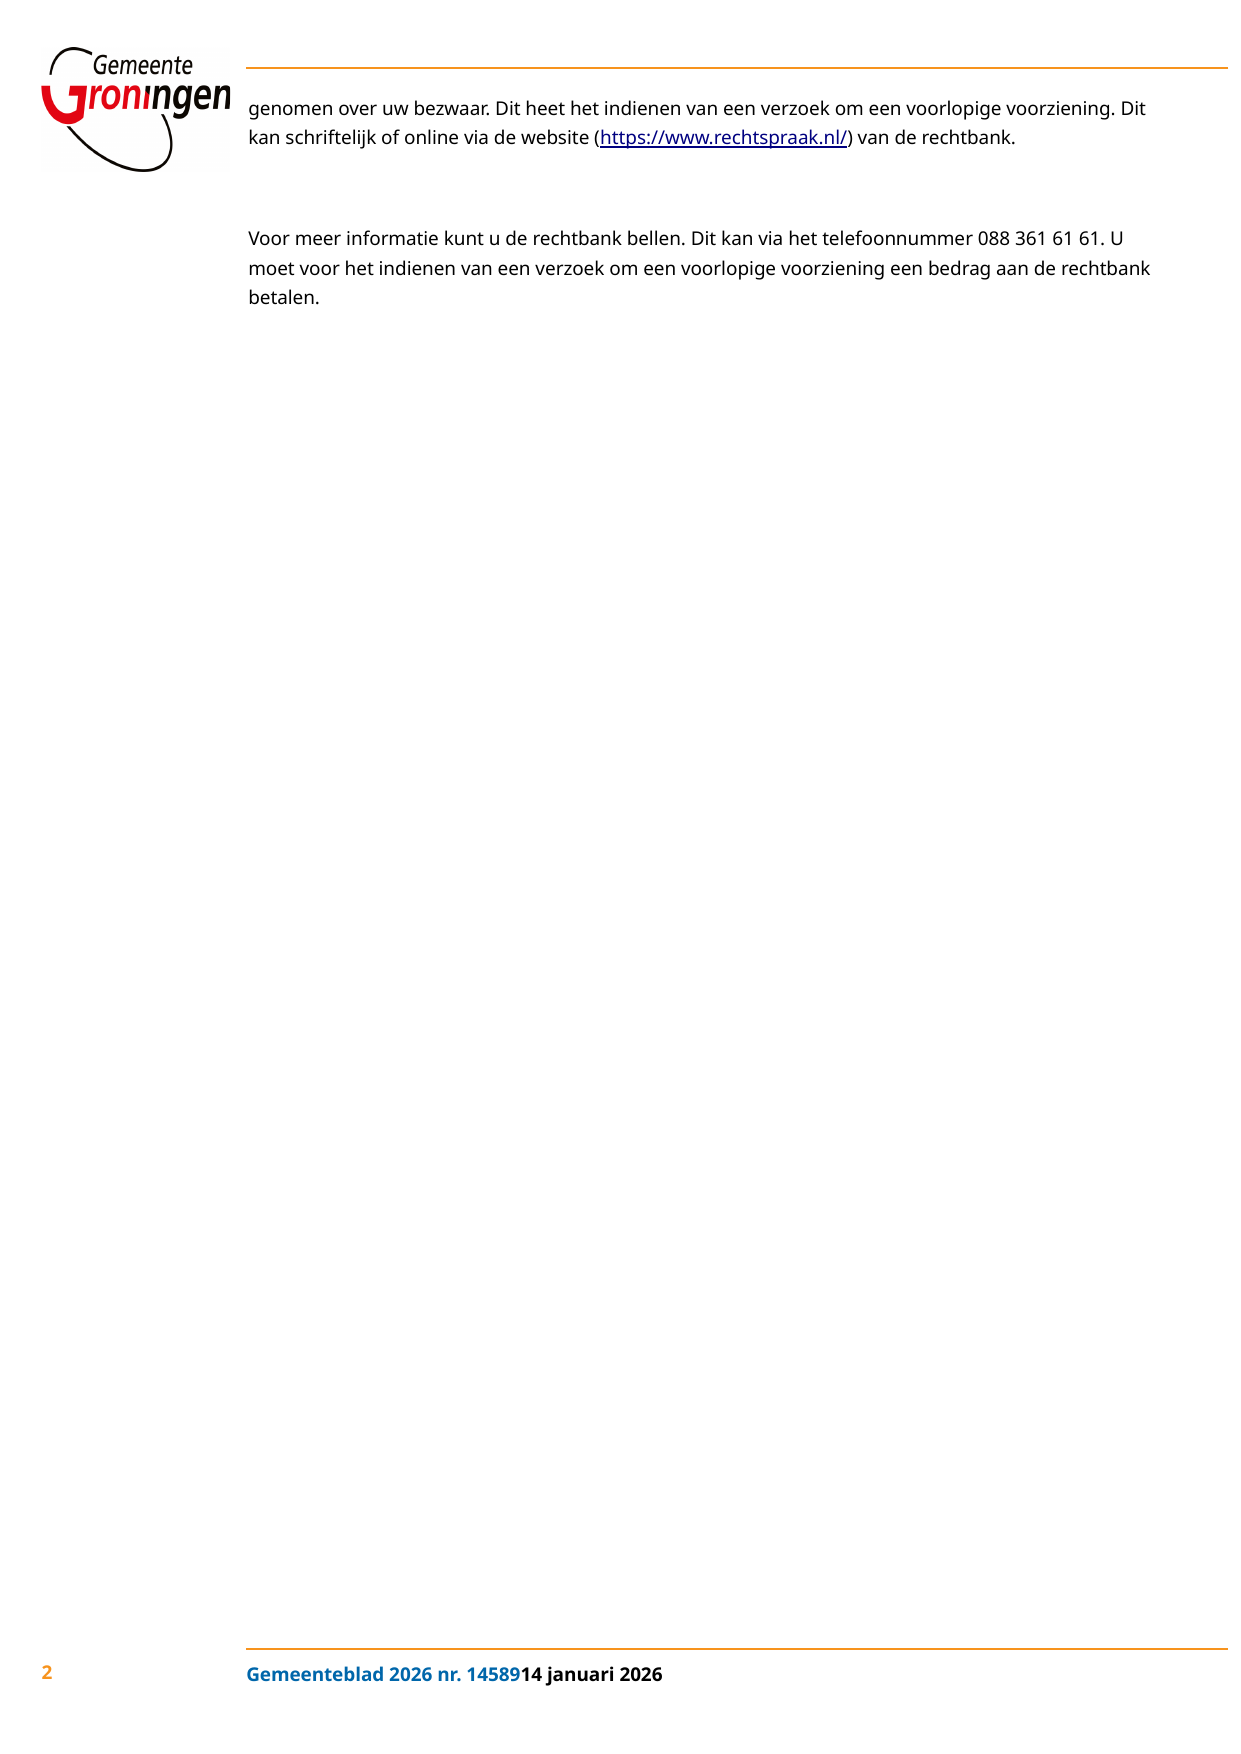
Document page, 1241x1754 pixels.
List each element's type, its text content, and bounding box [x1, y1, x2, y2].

picture [41, 47, 231, 172]
text Voor meer informatie kunt u de rechtbank bellen. Dit kan via het telefoonnummer 088 361 61 61. U moet voor het indienen van een verzoek om een voorlopige voorziening een bedrag aan de rechtbank betalen. [248, 225, 1152, 310]
text genomen over uw bezwaar. Dit heet het indienen van een verzoek om een voorlopige voorziening. Dit kan schriftelijk of online via de website (https://www.rechtspraak.nl/) van de rechtbank. [248, 95, 1152, 150]
